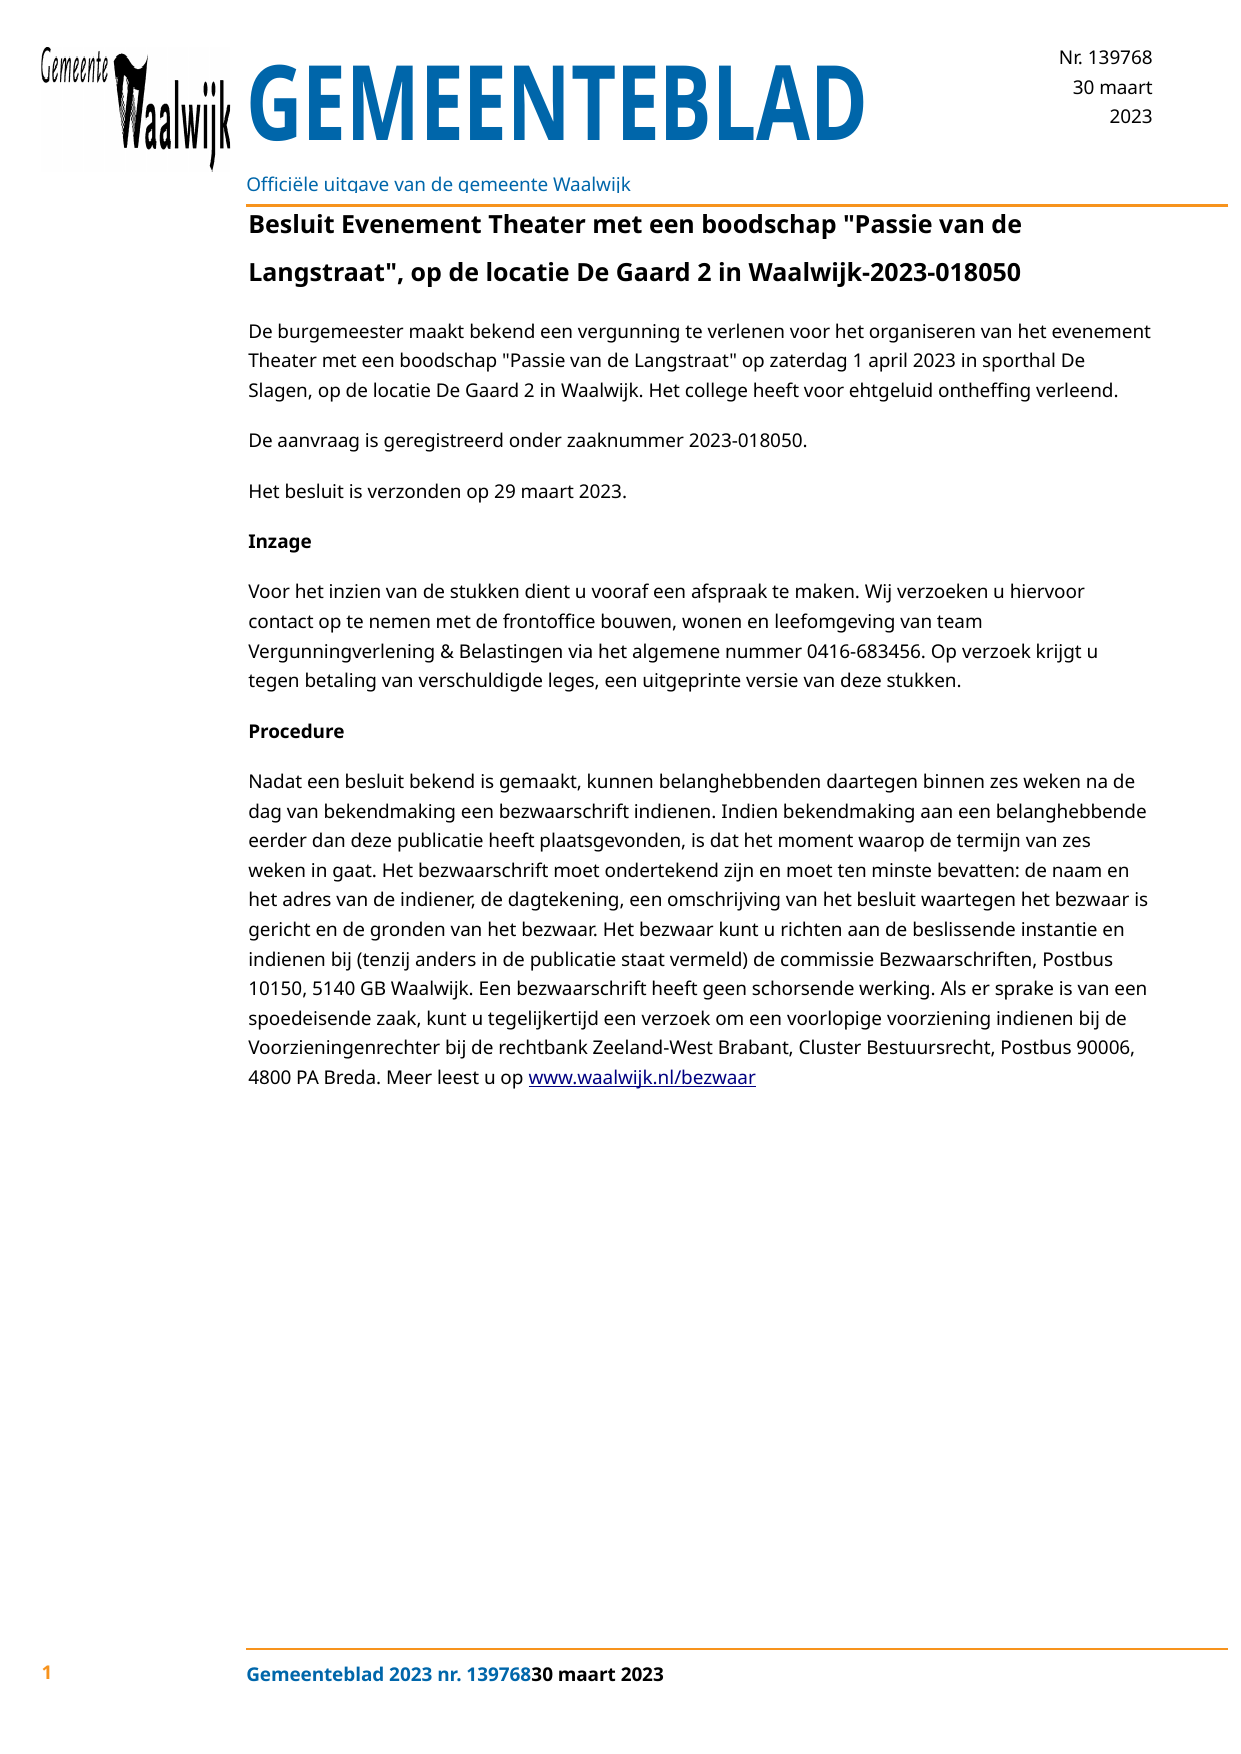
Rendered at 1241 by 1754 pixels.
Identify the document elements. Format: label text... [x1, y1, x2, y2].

text Nadat een besluit bekend is gemaakt, kunnen belanghebbenden daartegen binnen zes weken na de dag van bekendmaking een bezwaarschrift indienen. Indien bekendmaking aan een belanghebbende eerder dan deze publicatie heeft plaatsgevonden, is dat het moment waarop de termijn van zes weken in gaat. Het bezwaarschrift moet ondertekend zijn en moet ten minste bevatten: de naam en het adres van de indiener, de dagtekening, een omschrijving van het besluit waartegen het bezwaar is gericht en de gronden van het bezwaar. Het bezwaar kunt u richten aan de beslissende instantie en indienen bij (tenzij anders in de publicatie staat vermeld) de commissie Bezwaarschriften, Postbus 10150, 5140 GB Waalwijk. Een bezwaarschrift heeft geen schorsende werking. Als er sprake is van een spoedeisende zaak, kunt u tegelijkertijd een verzoek om een voorlopige voorziening indienen bij de Voorzieningenrechter bij de rechtbank Zeeland-West Brabant, Cluster Bestuursrecht, Postbus 90006, 4800 PA Breda. Meer leest u op www.waalwijk.nl/bezwaar [248, 768, 1152, 1090]
text Procedure [248, 718, 1152, 744]
text De burgemeester maakt bekend een vergunning te verlenen voor het organiseren van het evenement Theater met een boodschap "Passie van de Langstraat" op zaterdag 1 april 2023 in sporthal De Slagen, op de locatie De Gaard 2 in Waalwijk. Het college heeft voor ehtgeluid ontheffing verleend. [248, 318, 1152, 403]
text Voor het inzien van de stukken dient u vooraf een afspraak te maken. Wij verzoeken u hiervoor contact op te nemen met de frontoffice bouwen, wonen en leefomgeving van team Vergunningverlening & Belastingen via het algemene nummer 0416-683456. Op verzoek krijgt u tegen betaling van verschuldigde leges, een uitgeprinte versie van deze stukken. [248, 579, 1152, 693]
text De aanvraag is geregistreerd onder zaaknummer 2023-018050. [248, 427, 1152, 453]
text Het besluit is verzonden op 29 maart 2023. [248, 478, 1152, 504]
text Inzage [248, 528, 1152, 554]
picture [41, 47, 231, 172]
text Besluit Evenement Theater met een boodschap "Passie van de Langstraat", op de locatie De Gaard 2 in Waalwijk-2023-018050 [248, 207, 1152, 288]
